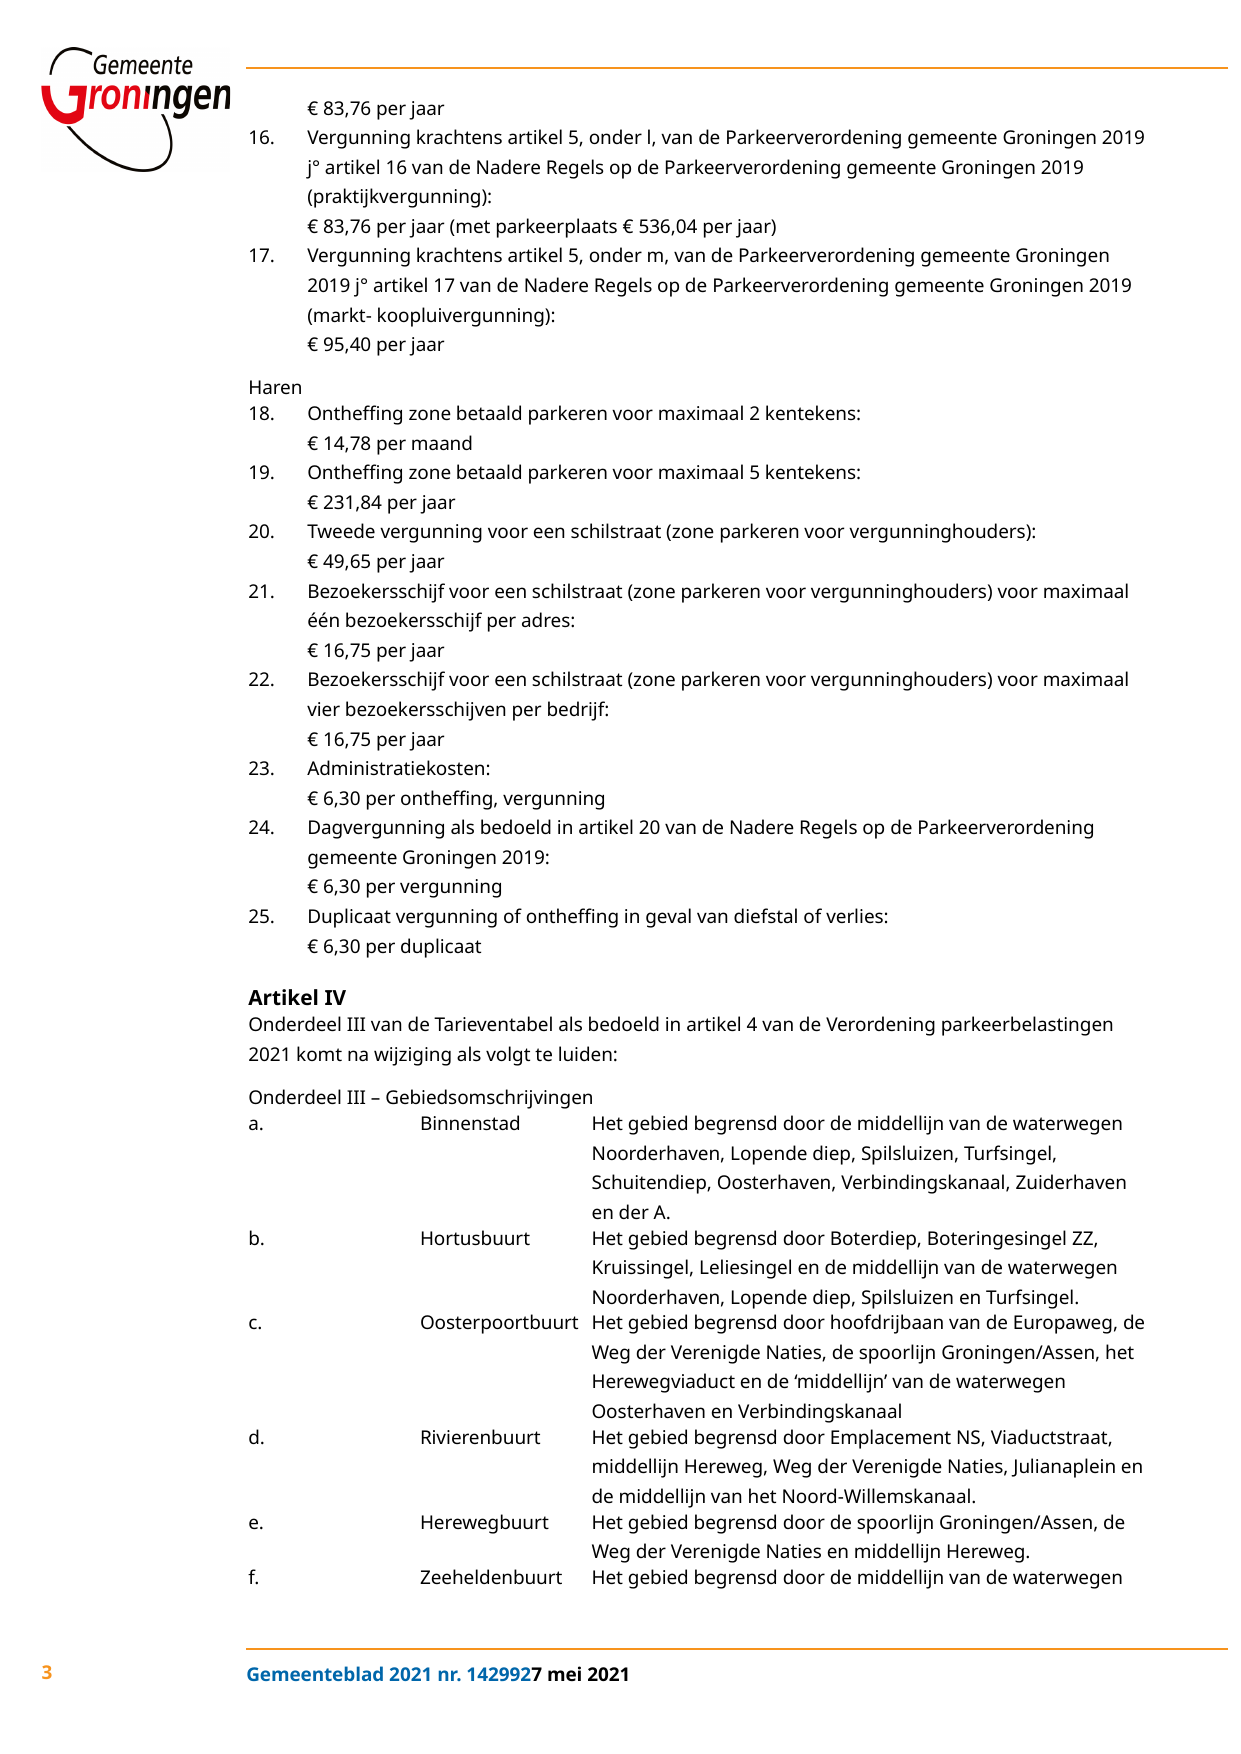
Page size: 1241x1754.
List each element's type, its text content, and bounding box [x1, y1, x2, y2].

text Onderdeel III van de Tarieventabel als bedoeld in artikel 4 van de Verordening parkeerbelastingen 2021 komt na wijziging als volgt te luiden: [248, 1012, 1152, 1067]
list € 16,75 per jaar [248, 726, 1152, 751]
list Bezoekersschijf voor een schilstraat (zone parkeren voor vergunninghouders) voor maximaal vier bezoekersschijven per bedrijf: [248, 667, 1152, 722]
text Onderdeel III – Gebiedsomschrijvingen [248, 1084, 1152, 1110]
table_cell f. [248, 1564, 420, 1590]
table_cell Zeeheldenbuurt [420, 1564, 591, 1590]
table_cell Oosterpoortbuurt [420, 1310, 591, 1424]
table_cell Het gebied begrensd door hoofdrijbaan van de Europaweg, de Weg der Verenigde Naties, de spoorlijn Groningen/Assen, het Herewegviaduct en de ‘middellijn’ van de waterwegen Oosterhaven en Verbindingskanaal [591, 1310, 1152, 1424]
list Ontheffing zone betaald parkeren voor maximaal 2 kentekens: [248, 400, 1152, 426]
table_header a. [248, 1110, 420, 1225]
table_cell d. [248, 1424, 420, 1509]
list € 6,30 per vergunning [248, 874, 1152, 899]
list € 6,30 per ontheffing, vergunning [248, 785, 1152, 811]
list € 14,78 per maand [248, 430, 1152, 456]
picture [41, 47, 231, 172]
table_cell Het gebied begrensd door de middellijn van de waterwegen [591, 1564, 1152, 1590]
table_cell Het gebied begrensd door Emplacement NS, Viaductstraat, middellijn Hereweg, Weg der Verenigde Naties, Julianaplein en de middellijn van het Noord-Willemskanaal. [591, 1424, 1152, 1509]
table_cell Het gebied begrensd door Boterdiep, Boteringesingel ZZ, Kruissingel, Leliesingel en de middellijn van de waterwegen Noorderhaven, Lopende diep, Spilsluizen en Turfsingel. [591, 1225, 1152, 1309]
list Ontheffing zone betaald parkeren voor maximaal 5 kentekens: [248, 459, 1152, 485]
table_cell e. [248, 1509, 420, 1564]
table_cell Hortusbuurt [420, 1225, 591, 1309]
list Vergunning krachtens artikel 5, onder m, van de Parkeerverordening gemeente Groningen 2019 j° artikel 17 van de Nadere Regels op de Parkeerverordening gemeente Groningen 2019 (markt- koopluivergunning): [248, 243, 1152, 328]
table_header Binnenstad [420, 1110, 591, 1225]
list Duplicaat vergunning of ontheffing in geval van diefstal of verlies: [248, 903, 1152, 929]
list € 95,40 per jaar [248, 331, 1152, 357]
list € 231,84 per jaar [248, 489, 1152, 515]
table_cell b. [248, 1225, 420, 1309]
list € 83,76 per jaar [248, 95, 1152, 121]
list € 83,76 per jaar (met parkeerplaats € 536,04 per jaar) [248, 213, 1152, 239]
text Artikel IV [248, 983, 1152, 1012]
list € 49,65 per jaar [248, 548, 1152, 574]
table_cell c. [248, 1310, 420, 1424]
table_cell Rivierenbuurt [420, 1424, 591, 1509]
table_cell Het gebied begrensd door de spoorlijn Groningen/Assen, de Weg der Verenigde Naties en middellijn Hereweg. [591, 1509, 1152, 1564]
list Dagvergunning als bedoeld in artikel 20 van de Nadere Regels op de Parkeerverordening gemeente Groningen 2019: [248, 814, 1152, 870]
list Administratiekosten: [248, 755, 1152, 781]
list Bezoekersschijf voor een schilstraat (zone parkeren voor vergunninghouders) voor maximaal één bezoekersschijf per adres: [248, 578, 1152, 633]
list Vergunning krachtens artikel 5, onder l, van de Parkeerverordening gemeente Groningen 2019 j° artikel 16 van de Nadere Regels op de Parkeerverordening gemeente Groningen 2019 (praktijkvergunning): [248, 124, 1152, 209]
table_cell Herewegbuurt [420, 1509, 591, 1564]
text Haren [248, 374, 1152, 400]
list Tweede vergunning voor een schilstraat (zone parkeren voor vergunninghouders): [248, 519, 1152, 544]
table_header Het gebied begrensd door de middellijn van de waterwegen Noorderhaven, Lopende diep, Spilsluizen, Turfsingel, Schuitendiep, Oosterhaven, Verbindingskanaal, Zuiderhaven en der A. [591, 1110, 1152, 1225]
list € 6,30 per duplicaat [248, 933, 1152, 958]
list € 16,75 per jaar [248, 637, 1152, 663]
